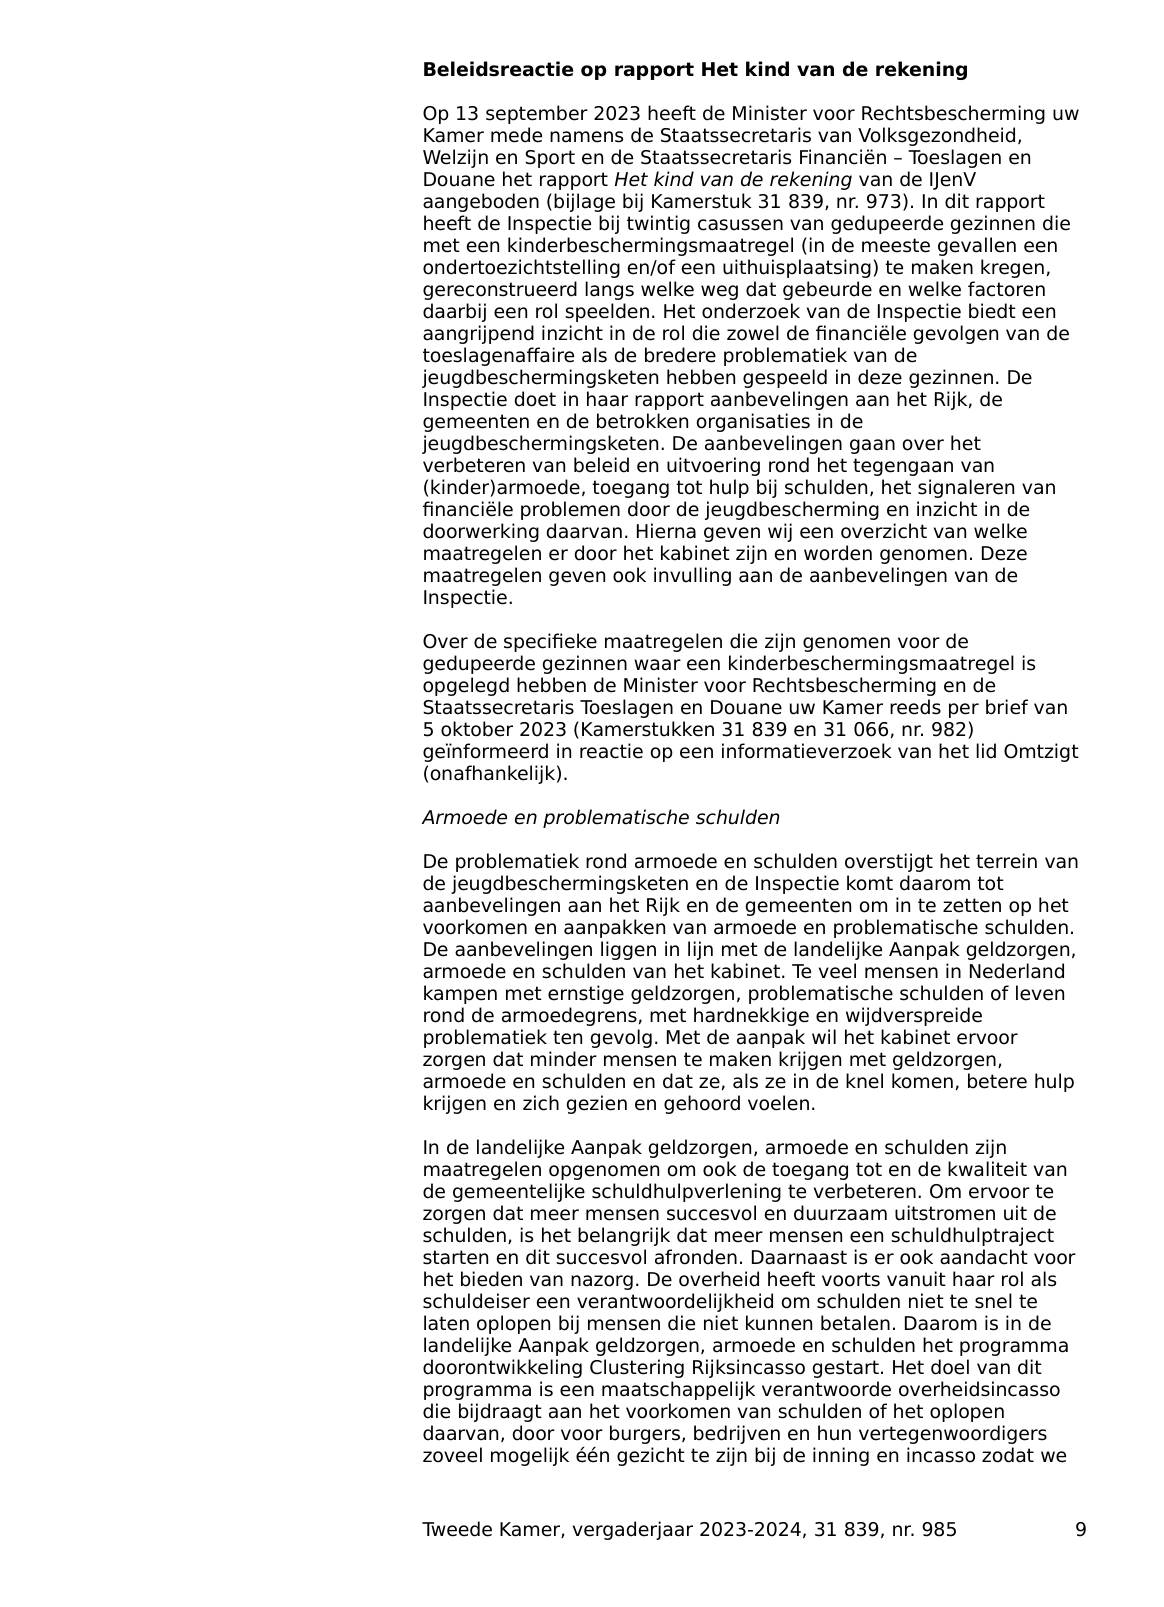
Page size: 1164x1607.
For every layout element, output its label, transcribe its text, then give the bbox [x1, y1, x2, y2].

text Op 13 september 2023 heeft de Minister voor Rechtsbescherming uw Kamer mede namens de Staatssecretaris van Volksgezondheid, Welzijn en Sport en de Staatssecretaris Financiën – Toeslagen en Douane het rapport Het kind van de rekening van de IJenV aangeboden (bijlage bij Kamerstuk 31 839, nr. 973). In dit rapport heeft de Inspectie bij twintig casussen van gedupeerde gezinnen die met een kinderbeschermingsmaatregel (in de meeste gevallen een ondertoezichtstelling en/of een uithuisplaatsing) te maken kregen, gereconstrueerd langs welke weg dat gebeurde en welke factoren daarbij een rol speelden. Het onderzoek van de Inspectie biedt een aangrijpend inzicht in de rol die zowel de financiële gevolgen van de toeslagenaffaire als de bredere problematiek van de jeugdbeschermingsketen hebben gespeeld in deze gezinnen. De Inspectie doet in haar rapport aanbevelingen aan het Rijk, de gemeenten en de betrokken organisaties in de jeugdbeschermingsketen. De aanbevelingen gaan over het verbeteren van beleid en uitvoering rond het tegengaan van (kinder)armoede, toegang tot hulp bij schulden, het signaleren van financiële problemen door de jeugdbescherming en inzicht in de doorwerking daarvan. Hierna geven wij een overzicht van welke maatregelen er door het kabinet zijn en worden genomen. Deze maatregelen geven ook invulling aan de aanbevelingen van de Inspectie. [422, 103, 1087, 609]
text In de landelijke Aanpak geldzorgen, armoede en schulden zijn maatregelen opgenomen om ook de toegang tot en de kwaliteit van de gemeentelijke schuldhulpverlening te verbeteren. Om ervoor te zorgen dat meer mensen succesvol en duurzaam uitstromen uit de schulden, is het belangrijk dat meer mensen een schuldhulptraject starten en dit succesvol afronden. Daarnaast is er ook aandacht voor het bieden van nazorg. De overheid heeft voorts vanuit haar rol als schuldeiser een verantwoordelijkheid om schulden niet te snel te laten oplopen bij mensen die niet kunnen betalen. Daarom is in de landelijke Aanpak geldzorgen, armoede en schulden het programma doorontwikkeling Clustering Rijksincasso gestart. Het doel van dit programma is een maatschappelijk verantwoorde overheidsincasso die bijdraagt aan het voorkomen van schulden of het oplopen daarvan, door voor burgers, bedrijven en hun vertegenwoordigers zoveel mogelijk één gezicht te zijn bij de inning en incasso zodat we [422, 1137, 1087, 1467]
subtitle Armoede en problematische schulden [422, 807, 1087, 829]
text Over de specifieke maatregelen die zijn genomen voor de gedupeerde gezinnen waar een kinderbeschermingsmaatregel is opgelegd hebben de Minister voor Rechtsbescherming en de Staatssecretaris Toeslagen en Douane uw Kamer reeds per brief van 5 oktober 2023 (Kamerstukken 31 839 en 31 066, nr. 982) geïnformeerd in reactie op een informatieverzoek van het lid Omtzigt (onafhankelijk). [422, 631, 1087, 785]
text De problematiek rond armoede en schulden overstijgt het terrein van de jeugdbeschermingsketen en de Inspectie komt daarom tot aanbevelingen aan het Rijk en de gemeenten om in te zetten op het voorkomen en aanpakken van armoede en problematische schulden. De aanbevelingen liggen in lijn met de landelijke Aanpak geldzorgen, armoede en schulden van het kabinet. Te veel mensen in Nederland kampen met ernstige geldzorgen, problematische schulden of leven rond de armoedegrens, met hardnekkige en wijdverspreide problematiek ten gevolg. Met de aanpak wil het kabinet ervoor zorgen dat minder mensen te maken krijgen met geldzorgen, armoede en schulden en dat ze, als ze in de knel komen, betere hulp krijgen en zich gezien en gehoord voelen. [422, 851, 1087, 1115]
subtitle Beleidsreactie op rapport Het kind van de rekening [422, 59, 1087, 81]
